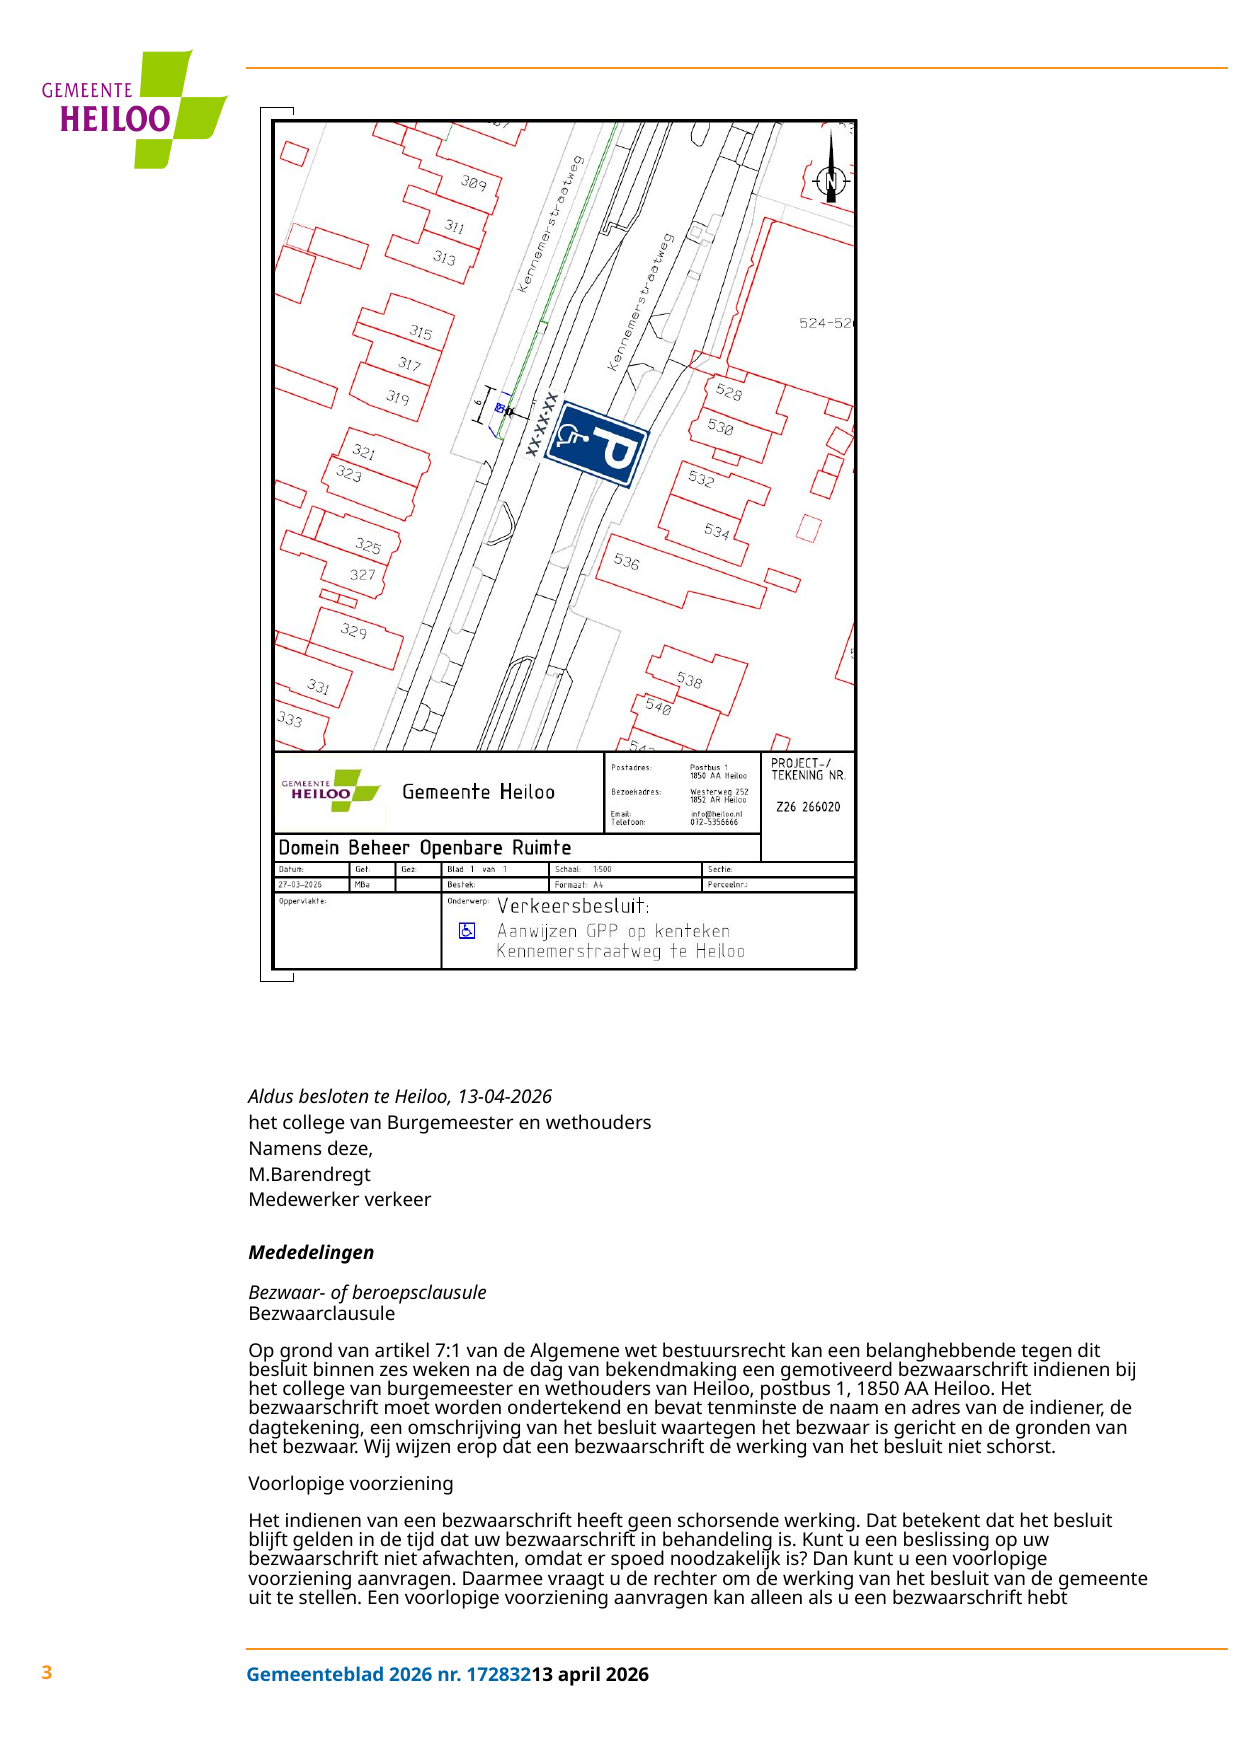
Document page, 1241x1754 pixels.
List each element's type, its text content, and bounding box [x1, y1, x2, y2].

text Het indienen van een bezwaarschrift heeft geen schorsende werking. Dat betekent dat het besluit blijft gelden in de tijd dat uw bezwaarschrift in behandeling is. Kunt u een beslissing op uw bezwaarschrift niet afwachten, omdat er spoed noodzakelijk is? Dan kunt u een voorlopige voorziening aanvragen. Daarmee vraagt u de rechter om de werking van het besluit van de gemeente uit te stellen. Een voorlopige voorziening aanvragen kan alleen als u een bezwaarschrift hebt [248, 1512, 1152, 1608]
text het college van Burgemeester en wethouders [248, 1109, 1152, 1135]
text Aldus besloten te Heiloo, 13-04-2026 [248, 1084, 1152, 1109]
text Bezwaarclausule [248, 1304, 1152, 1324]
text M.Barendregt [248, 1161, 1152, 1187]
picture [268, 115, 860, 973]
text Namens deze, [248, 1135, 1152, 1161]
text Op grond van artikel 7:1 van de Algemene wet bestuursrecht kan een belanghebbende tegen dit besluit binnen zes weken na de dag van bekendmaking een gemotiveerd bezwaarschrift indienen bij het college van burgemeester en wethouders van Heiloo, postbus 1, 1850 AA Heiloo. Het bezwaarschrift moet worden ondertekend en bevat tenminste de naam en adres van de indiener, de dagtekening, een omschrijving van het besluit waartegen het bezwaar is gericht en de gronden van het bezwaar. Wij wijzen erop dat een bezwaarschrift de werking van het besluit niet schorst. [248, 1342, 1152, 1457]
text Bezwaar- of beroepsclausule [248, 1279, 1152, 1304]
text Voorlopige voorziening [248, 1475, 1152, 1494]
picture [41, 47, 231, 172]
text Medewerker verkeer [248, 1187, 1152, 1212]
text Mededelingen [248, 1239, 1152, 1265]
